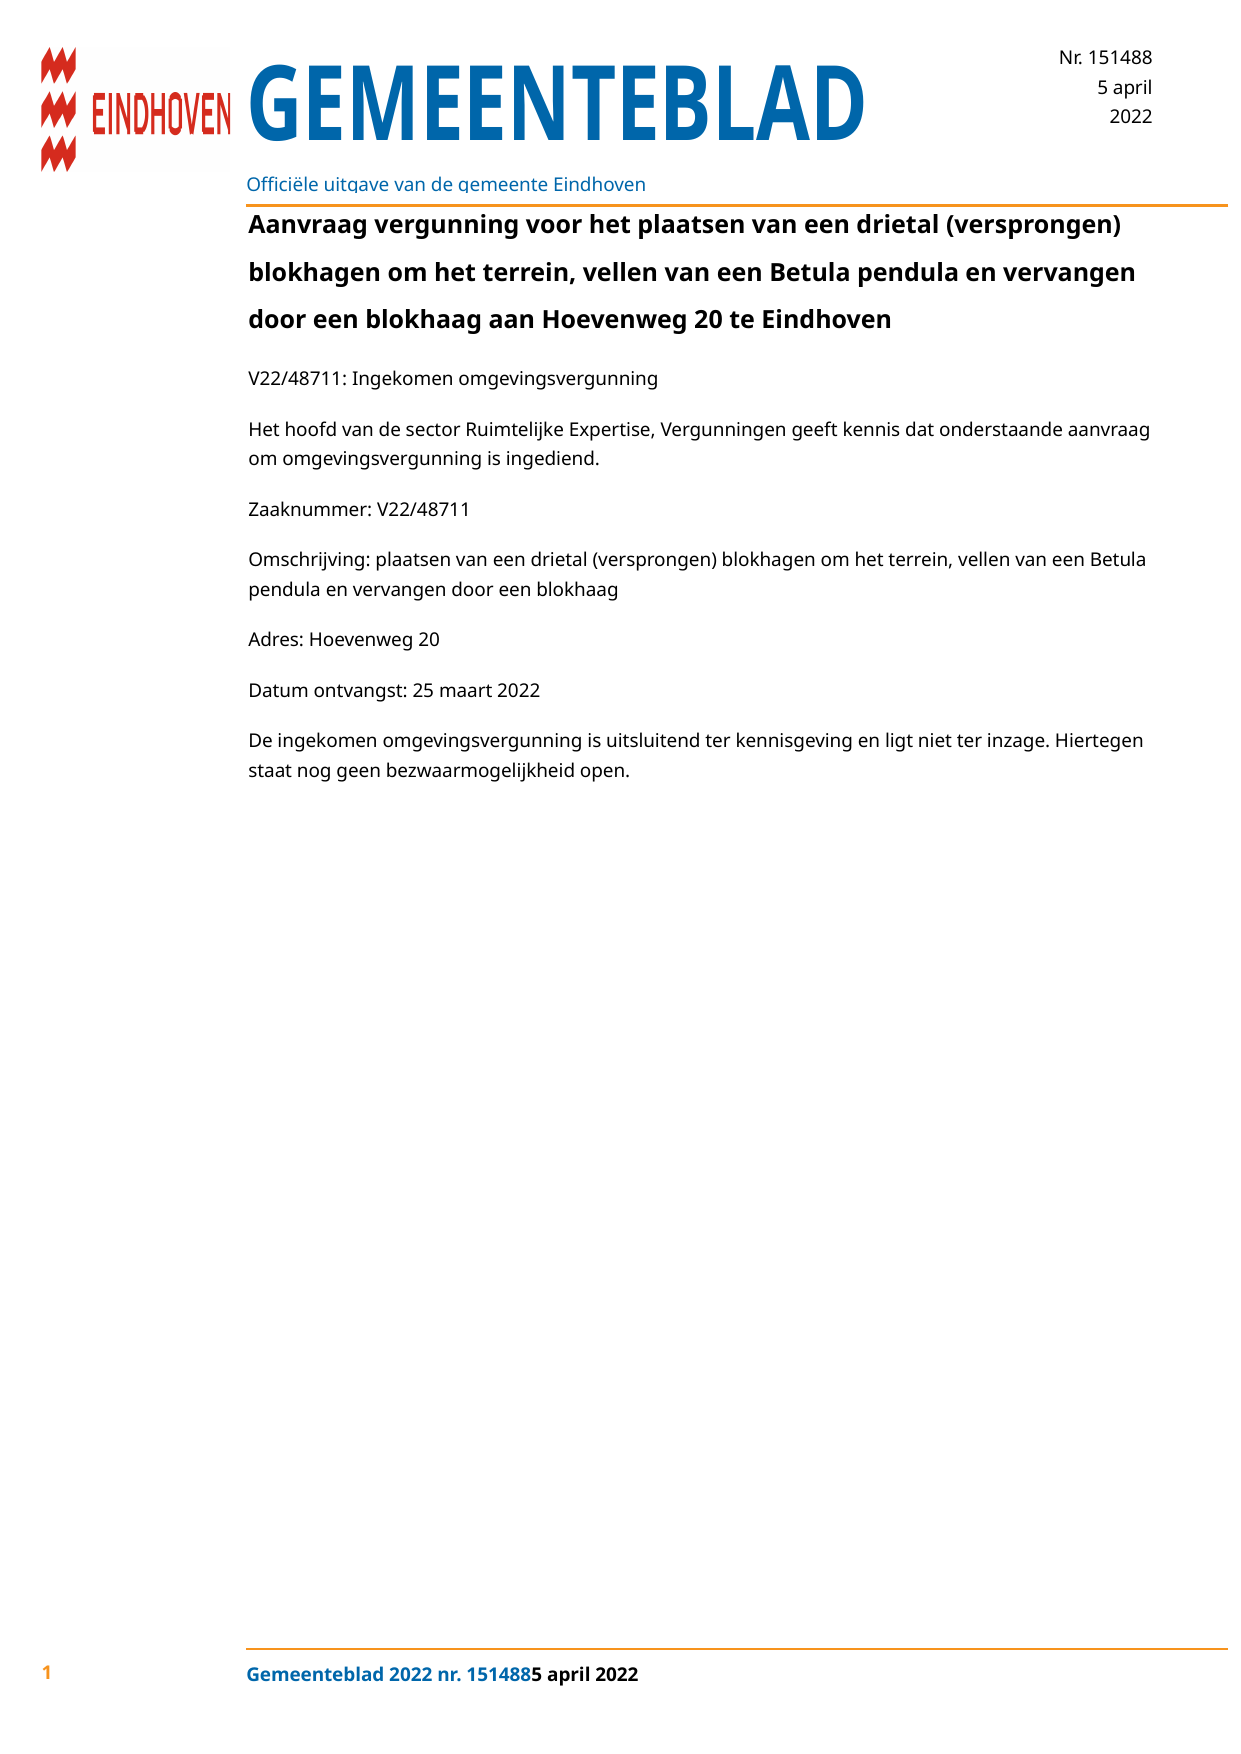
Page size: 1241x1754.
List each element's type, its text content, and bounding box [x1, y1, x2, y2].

text Datum ontvangst: 25 maart 2022 [248, 677, 1152, 702]
picture [41, 47, 231, 172]
text Zaaknummer: V22/48711 [248, 496, 1152, 522]
text Adres: Hoevenweg 20 [248, 626, 1152, 652]
text Omschrijving: plaatsen van een drietal (versprongen) blokhagen om het terrein, vellen van een Betula pendula en vervangen door een blokhaag [248, 546, 1152, 602]
text Aanvraag vergunning voor het plaatsen van een drietal (versprongen) blokhagen om het terrein, vellen van een Betula pendula en vervangen door een blokhaag aan Hoevenweg 20 te Eindhoven [248, 207, 1152, 336]
text V22/48711: Ingekomen omgevingsvergunning [248, 366, 1152, 391]
text De ingekomen omgevingsvergunning is uitsluitend ter kennisgeving en ligt niet ter inzage. Hiertegen staat nog geen bezwaarmogelijkheid open. [248, 727, 1152, 782]
text Het hoofd van de sector Ruimtelijke Expertise, Vergunningen geeft kennis dat onderstaande aanvraag om omgevingsvergunning is ingediend. [248, 416, 1152, 471]
